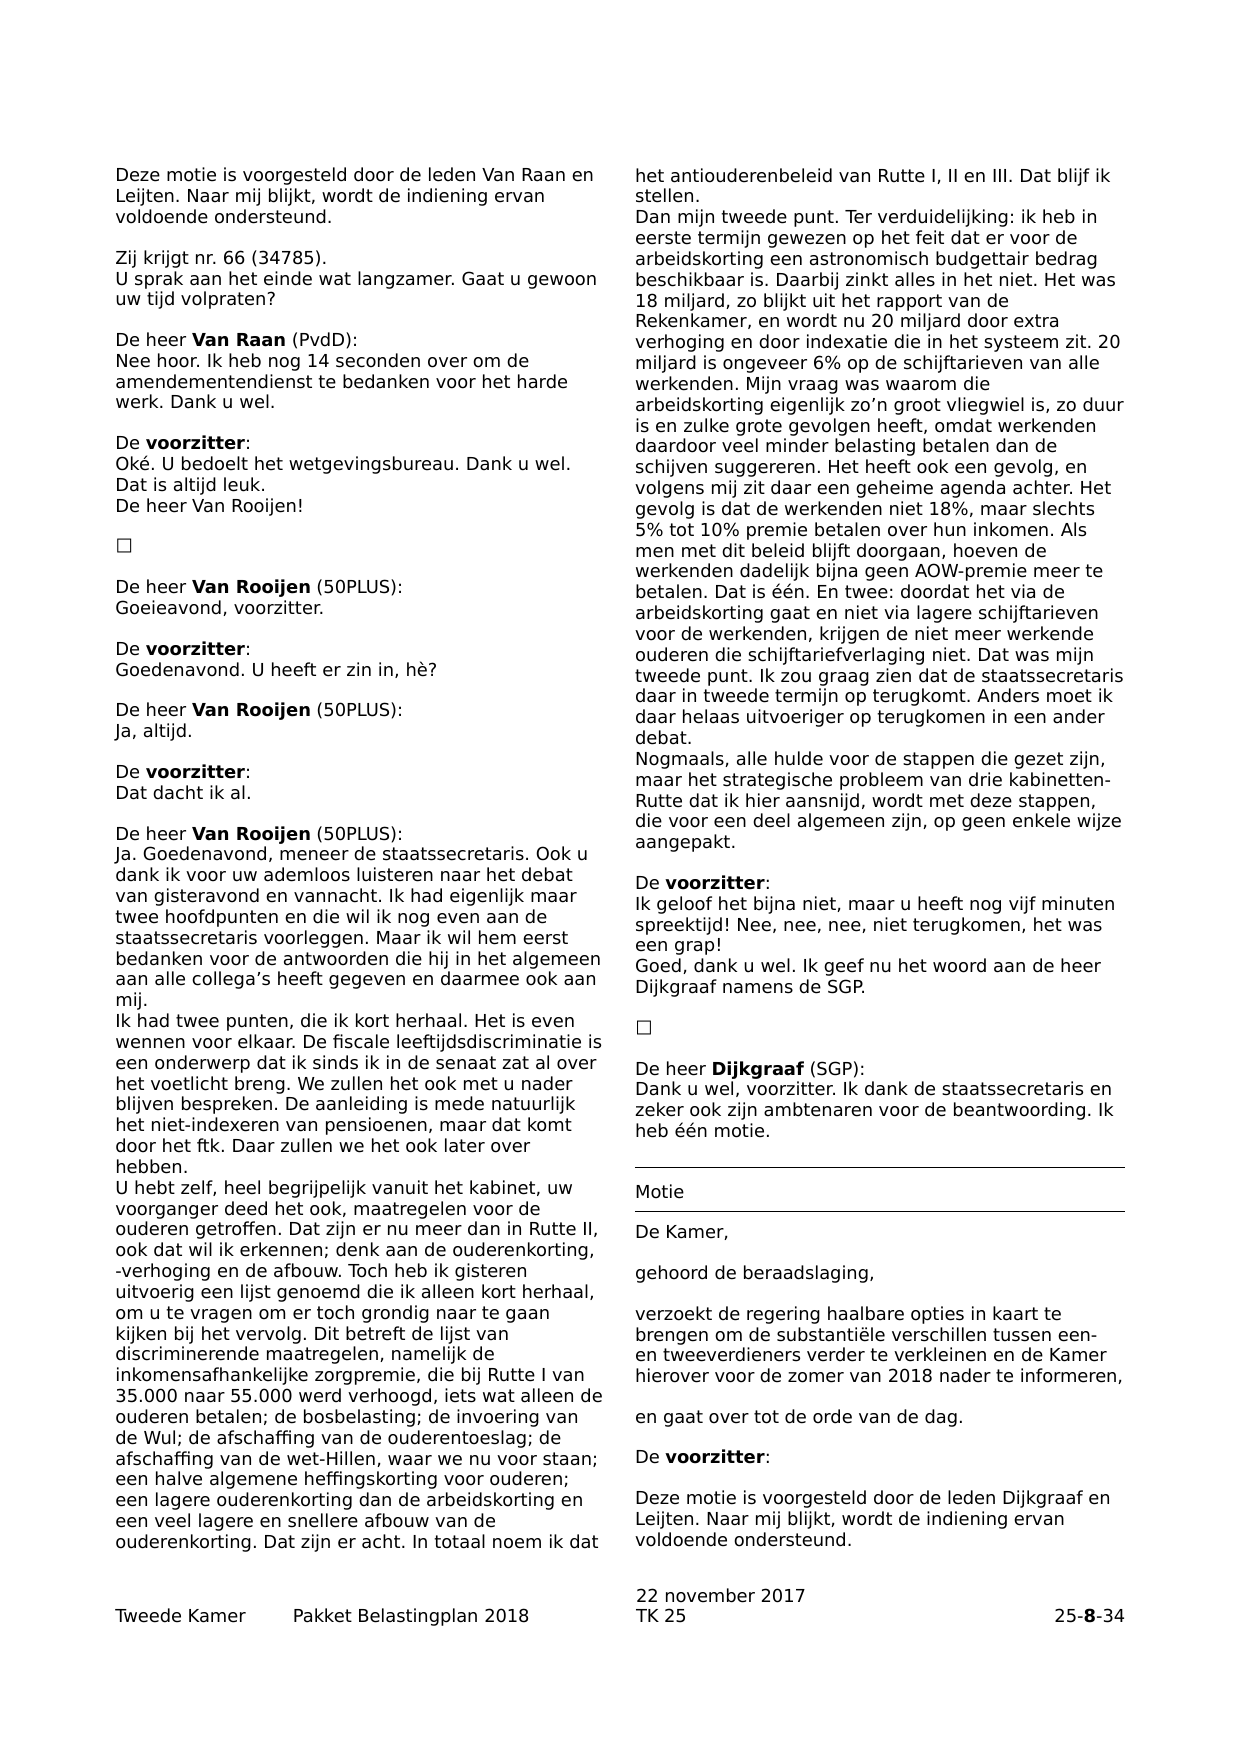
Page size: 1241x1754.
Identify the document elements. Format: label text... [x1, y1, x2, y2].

text De heer Van Rooijen (50PLUS): [115, 823, 605, 844]
text De voorzitter: [115, 762, 605, 782]
text ⬜ [115, 536, 605, 557]
text Nogmaals, alle hulde voor de stappen die gezet zijn, maar het strategische probleem van drie kabinetten-Rutte dat ik hier aansnijd, wordt met deze stappen, die voor een deel algemeen zijn, op geen enkele wijze aangepakt. [635, 749, 1125, 853]
text Ja, altijd. [115, 721, 605, 742]
text en gaat over tot de orde van de dag. [635, 1407, 1125, 1427]
text De voorzitter: [635, 1447, 1125, 1468]
text Ik geloof het bijna niet, maar u heeft nog vijf minuten spreektijd! Nee, nee, nee, niet terugkomen, het was een grap! [635, 893, 1125, 956]
text Motie [635, 1182, 1125, 1202]
text De heer Van Rooijen (50PLUS): [115, 577, 605, 598]
text verzoekt de regering haalbare opties in kaart te brengen om de substantiële verschillen tussen een- en tweeverdieners verder te verkleinen en de Kamer hierover voor de zomer van 2018 nader te informeren, [635, 1304, 1125, 1387]
text De heer Van Rooijen (50PLUS): [115, 700, 605, 721]
text Ja. Goedenavond, meneer de staatssecretaris. Ook u dank ik voor uw ademloos luisteren naar het debat van gisteravond en vannacht. Ik had eigenlijk maar twee hoofdpunten en die wil ik nog even aan de staatssecretaris voorleggen. Maar ik wil hem eerst bedanken voor de antwoorden die hij in het algemeen aan alle collega’s heeft gegeven en daarmee ook aan mij. [115, 844, 605, 1011]
text De voorzitter: [115, 639, 605, 659]
text Dan mijn tweede punt. Ter verduidelijking: ik heb in eerste termijn gewezen op het feit dat er voor de arbeidskorting een astronomisch budgettair bedrag beschikbaar is. Daarbij zinkt alles in het niet. Het was 18 miljard, zo blijkt uit het rapport van de Rekenkamer, en wordt nu 20 miljard door extra verhoging en door indexatie die in het systeem zit. 20 miljard is ongeveer 6% op de schijftarieven van alle werkenden. Mijn vraag was waarom die arbeidskorting eigenlijk zo’n groot vliegwiel is, zo duur is en zulke grote gevolgen heeft, omdat werkenden daardoor veel minder belasting betalen dan de schijven suggereren. Het heeft ook een gevolg, en volgens mij zit daar een geheime agenda achter. Het gevolg is dat de werkenden niet 18%, maar slechts 5% tot 10% premie betalen over hun inkomen. Als men met dit beleid blijft doorgaan, hoeven de werkenden dadelijk bijna geen AOW-premie meer te betalen. Dat is één. En twee: doordat het via de arbeidskorting gaat en niet via lagere schijftarieven voor de werkenden, krijgen de niet meer werkende ouderen die schijftariefverlaging niet. Dat was mijn tweede punt. Ik zou graag zien dat de staatssecretaris daar in tweede termijn op terugkomt. Anders moet ik daar helaas uitvoeriger op terugkomen in een ander debat. [635, 207, 1125, 749]
text Dat dacht ik al. [115, 782, 605, 803]
text Oké. U bedoelt het wetgevingsbureau. Dank u wel. Dat is altijd leuk. [115, 454, 605, 496]
text Dank u wel, voorzitter. Ik dank de staatssecretaris en zeker ook zijn ambtenaren voor de beantwoording. Ik heb één motie. [635, 1079, 1125, 1142]
text ⬜ [635, 1018, 1125, 1038]
text De heer Van Raan (PvdD): [115, 330, 605, 351]
text Goed, dank u wel. Ik geef nu het woord aan de heer Dijkgraaf namens de SGP. [635, 956, 1125, 998]
text U sprak aan het einde wat langzamer. Gaat u gewoon uw tijd volpraten? [115, 268, 605, 310]
text gehoord de beraadslaging, [635, 1263, 1125, 1284]
text De voorzitter: [115, 433, 605, 454]
text De heer Dijkgraaf (SGP): [635, 1058, 1125, 1079]
text Goeieavond, voorzitter. [115, 598, 605, 619]
text Deze motie is voorgesteld door de leden Van Raan en Leijten. Naar mij blijkt, wordt de indiening ervan voldoende ondersteund. [115, 165, 605, 227]
text Nee hoor. Ik heb nog 14 seconden over om de amendementendienst te bedanken voor het harde werk. Dank u wel. [115, 351, 605, 413]
text De heer Van Rooijen! [115, 496, 605, 516]
text Zij krijgt nr. 66 (34785). [115, 247, 605, 268]
text Ik had twee punten, die ik kort herhaal. Het is even wennen voor elkaar. De fiscale leeftijdsdiscriminatie is een onderwerp dat ik sinds ik in de senaat zat al over het voetlicht breng. We zullen het ook met u nader blijven bespreken. De aanleiding is mede natuurlijk het niet-indexeren van pensioenen, maar dat komt door het ftk. Daar zullen we het ook later over hebben. [115, 1011, 605, 1177]
text Deze motie is voorgesteld door de leden Dijkgraaf en Leijten. Naar mij blijkt, wordt de indiening ervan voldoende ondersteund. [635, 1488, 1125, 1550]
text De Kamer, [635, 1222, 1125, 1243]
text De voorzitter: [635, 873, 1125, 893]
text het antiouderenbeleid van Rutte I, II en III. Dat blijf ik stellen. [635, 165, 1125, 207]
text Goedenavond. U heeft er zin in, hè? [115, 659, 605, 680]
text U hebt zelf, heel begrijpelijk vanuit het kabinet, uw voorganger deed het ook, maatregelen voor de ouderen getroffen. Dat zijn er nu meer dan in Rutte II, ook dat wil ik erkennen; denk aan de ouderenkorting, -verhoging en de afbouw. Toch heb ik gisteren uitvoerig een lijst genoemd die ik alleen kort herhaal, om u te vragen om er toch grondig naar te gaan kijken bij het vervolg. Dit betreft de lijst van discriminerende maatregelen, namelijk de inkomensafhankelijke zorgpremie, die bij Rutte I van 35.000 naar 55.000 werd verhoogd, iets wat alleen de ouderen betalen; de bosbelasting; de invoering van de Wul; de afschaffing van de ouderentoeslag; de afschaffing van de wet-Hillen, waar we nu voor staan; een halve algemene heffingskorting voor ouderen; een lagere ouderenkorting dan de arbeidskorting en een veel lagere en snellere afbouw van de ouderenkorting. Dat zijn er acht. In totaal noem ik dat [115, 1177, 605, 1552]
